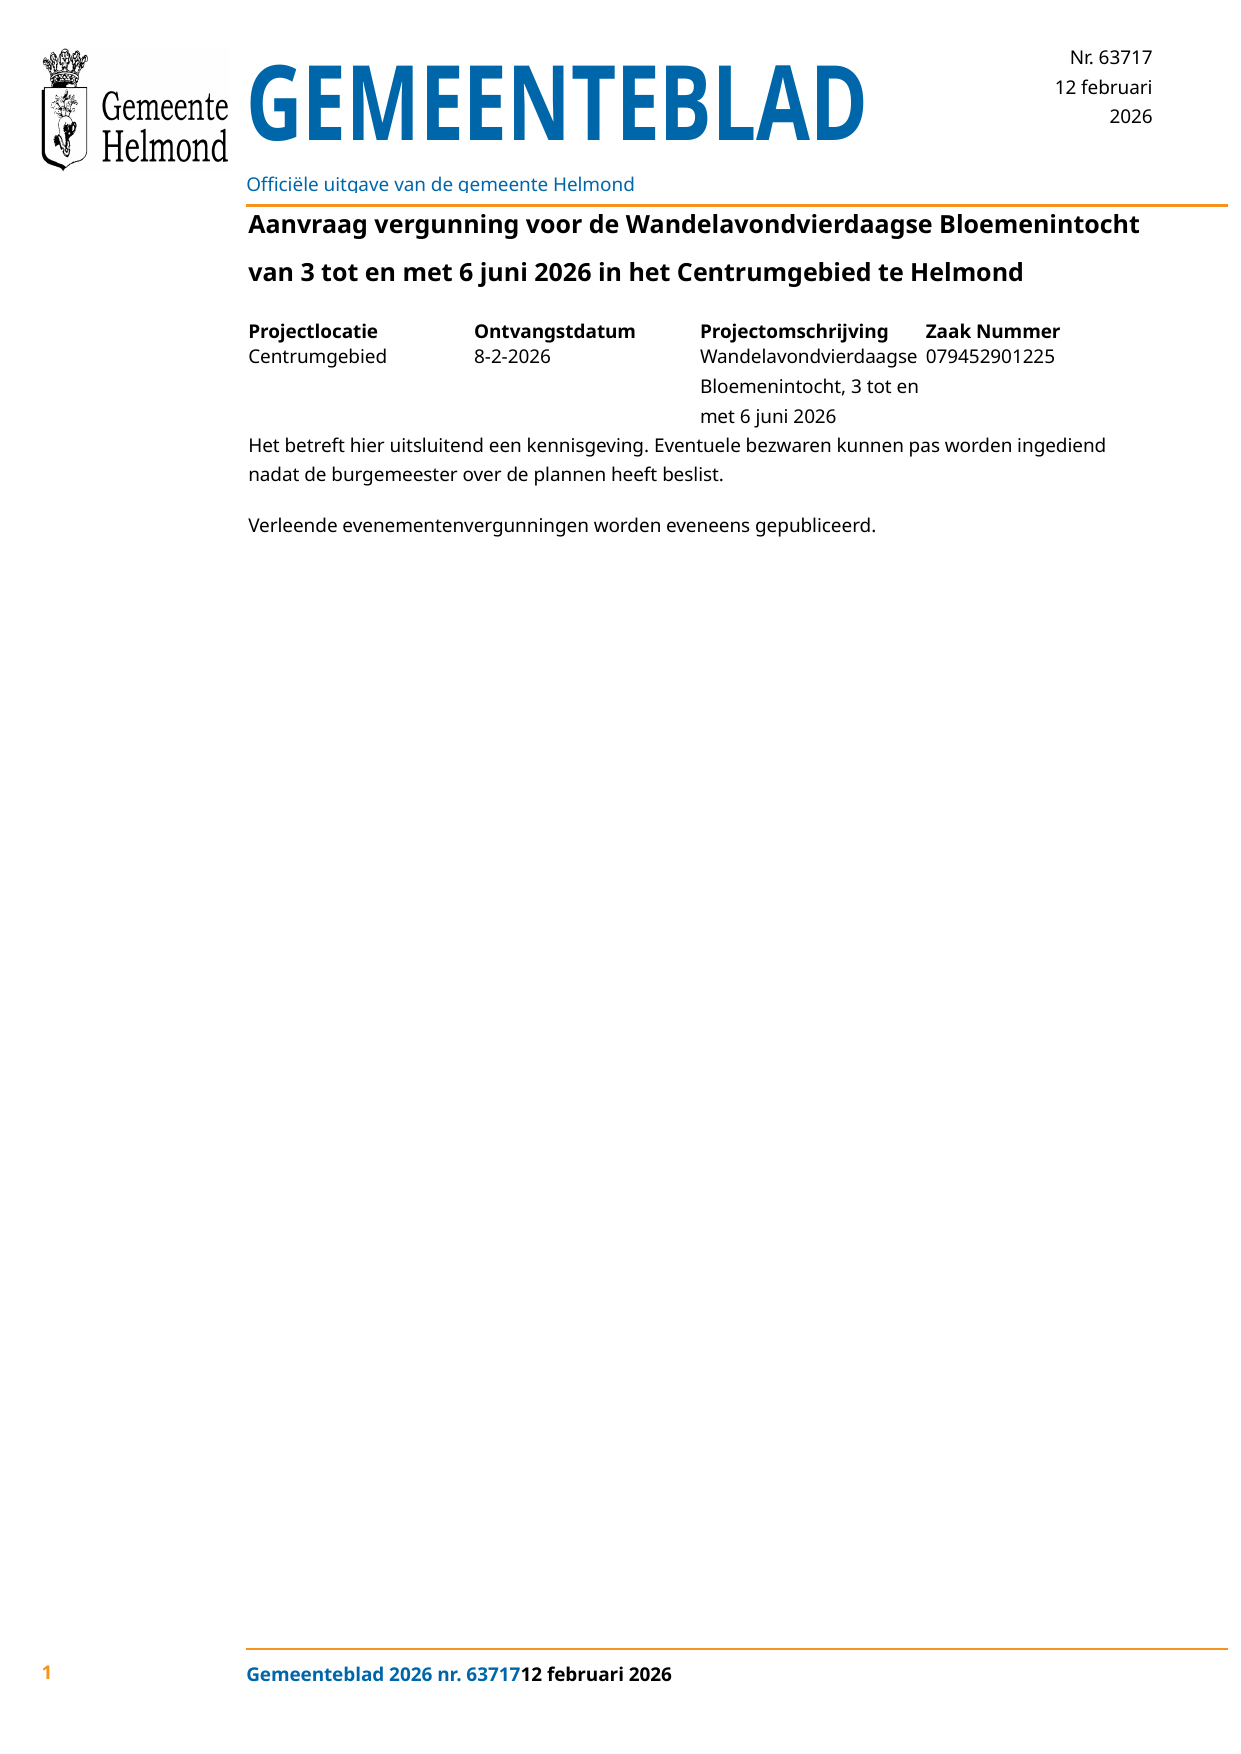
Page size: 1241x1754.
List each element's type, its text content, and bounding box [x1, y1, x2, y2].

table_cell 8-2-2026 [474, 344, 700, 429]
table_header Ontvangstdatum [474, 318, 700, 344]
table_cell Centrumgebied [248, 344, 474, 429]
text Het betreft hier uitsluitend een kennisgeving. Eventuele bezwaren kunnen pas worden ingediend nadat de burgemeester over de plannen heeft beslist. [248, 432, 1152, 487]
text Verleende evenementenvergunningen worden eveneens gepubliceerd. [248, 512, 1152, 538]
picture [41, 47, 231, 172]
table_cell Wandelavondvierdaagse Bloemenintocht, 3 tot en met 6 juni 2026 [700, 344, 926, 429]
table_header Projectomschrijving [700, 318, 926, 344]
table_header Zaak Nummer [926, 318, 1152, 344]
text Aanvraag vergunning voor de Wandelavondvierdaagse Bloemenintocht van 3 tot en met 6 juni 2026 in het Centrumgebied te Helmond [248, 207, 1152, 288]
table_header Projectlocatie [248, 318, 474, 344]
table_cell 079452901225 [926, 344, 1152, 429]
